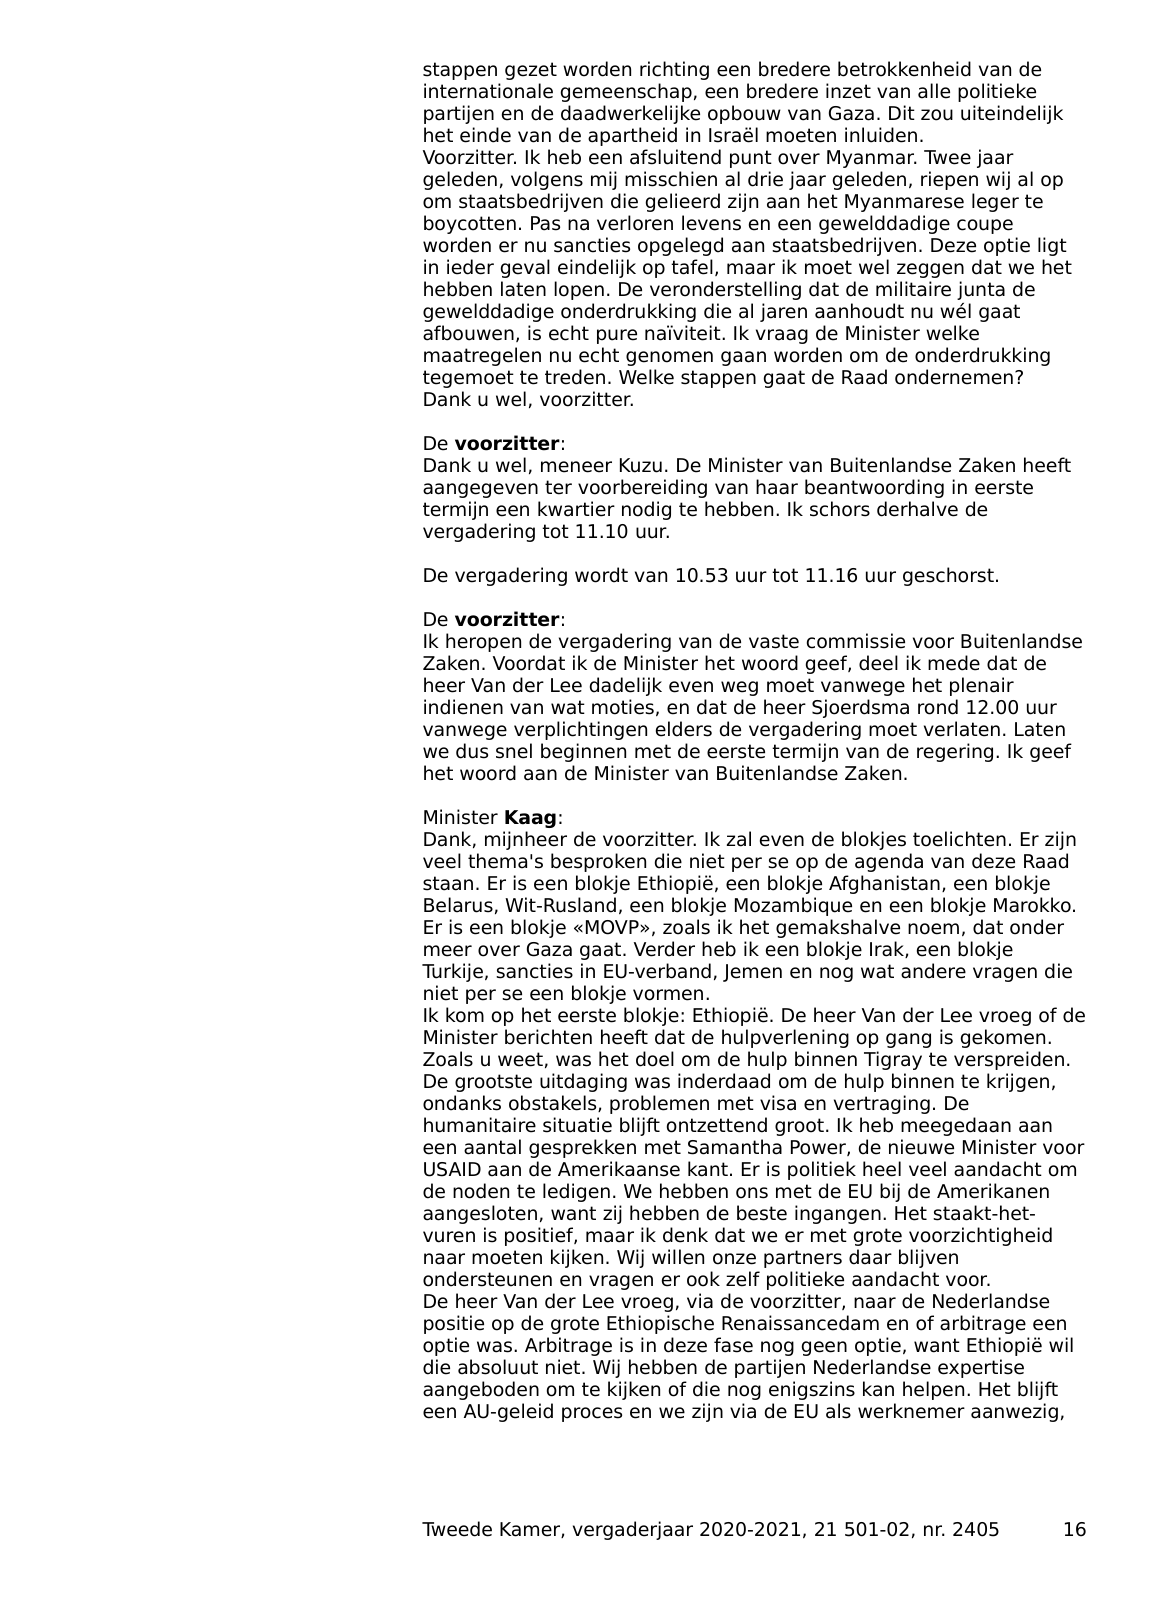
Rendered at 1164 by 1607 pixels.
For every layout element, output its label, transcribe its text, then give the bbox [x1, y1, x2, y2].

text Voorzitter. Ik heb een afsluitend punt over Myanmar. Twee jaar geleden, volgens mij misschien al drie jaar geleden, riepen wij al op om staatsbedrijven die gelieerd zijn aan het Myanmarese leger te boycotten. Pas na verloren levens en een gewelddadige coupe worden er nu sancties opgelegd aan staatsbedrijven. Deze optie ligt in ieder geval eindelijk op tafel, maar ik moet wel zeggen dat we het hebben laten lopen. De veronderstelling dat de militaire junta de gewelddadige onderdrukking die al jaren aanhoudt nu wél gaat afbouwen, is echt pure naïviteit. Ik vraag de Minister welke maatregelen nu echt genomen gaan worden om de onderdrukking tegemoet te treden. Welke stappen gaat de Raad ondernemen? [422, 147, 1087, 389]
text stappen gezet worden richting een bredere betrokkenheid van de internationale gemeenschap, een bredere inzet van alle politieke partijen en de daadwerkelijke opbouw van Gaza. Dit zou uiteindelijk het einde van de apartheid in Israël moeten inluiden. [422, 59, 1087, 147]
text Dank, mijnheer de voorzitter. Ik zal even de blokjes toelichten. Er zijn veel thema's besproken die niet per se op de agenda van deze Raad staan. Er is een blokje Ethiopië, een blokje Afghanistan, een blokje Belarus, Wit-Rusland, een blokje Mozambique en een blokje Marokko. Er is een blokje «MOVP», zoals ik het gemakshalve noem, dat onder meer over Gaza gaat. Verder heb ik een blokje Irak, een blokje Turkije, sancties in EU-verband, Jemen en nog wat andere vragen die niet per se een blokje vormen. [422, 829, 1087, 1005]
text De voorzitter: [422, 433, 1087, 455]
text De vergadering wordt van 10.53 uur tot 11.16 uur geschorst. [422, 565, 1087, 587]
text Ik heropen de vergadering van de vaste commissie voor Buitenlandse Zaken. Voordat ik de Minister het woord geef, deel ik mede dat de heer Van der Lee dadelijk even weg moet vanwege het plenair indienen van wat moties, en dat de heer Sjoerdsma rond 12.00 uur vanwege verplichtingen elders de vergadering moet verlaten. Laten we dus snel beginnen met de eerste termijn van de regering. Ik geef het woord aan de Minister van Buitenlandse Zaken. [422, 631, 1087, 785]
text Dank u wel, voorzitter. [422, 389, 1087, 411]
text Dank u wel, meneer Kuzu. De Minister van Buitenlandse Zaken heeft aangegeven ter voorbereiding van haar beantwoording in eerste termijn een kwartier nodig te hebben. Ik schors derhalve de vergadering tot 11.10 uur. [422, 455, 1087, 543]
text De voorzitter: [422, 609, 1087, 631]
text De heer Van der Lee vroeg, via de voorzitter, naar de Nederlandse positie op de grote Ethiopische Renaissancedam en of arbitrage een optie was. Arbitrage is in deze fase nog geen optie, want Ethiopië wil die absoluut niet. Wij hebben de partijen Nederlandse expertise aangeboden om te kijken of die nog enigszins kan helpen. Het blijft een AU-geleid proces en we zijn via de EU als werknemer aanwezig, [422, 1291, 1087, 1423]
text Ik kom op het eerste blokje: Ethiopië. De heer Van der Lee vroeg of de Minister berichten heeft dat de hulpverlening op gang is gekomen. Zoals u weet, was het doel om de hulp binnen Tigray te verspreiden. De grootste uitdaging was inderdaad om de hulp binnen te krijgen, ondanks obstakels, problemen met visa en vertraging. De humanitaire situatie blijft ontzettend groot. Ik heb meegedaan aan een aantal gesprekken met Samantha Power, de nieuwe Minister voor USAID aan de Amerikaanse kant. Er is politiek heel veel aandacht om de noden te ledigen. We hebben ons met de EU bij de Amerikanen aangesloten, want zij hebben de beste ingangen. Het staakt-het-vuren is positief, maar ik denk dat we er met grote voorzichtigheid naar moeten kijken. Wij willen onze partners daar blijven ondersteunen en vragen er ook zelf politieke aandacht voor. [422, 1005, 1087, 1291]
text Minister Kaag: [422, 807, 1087, 829]
